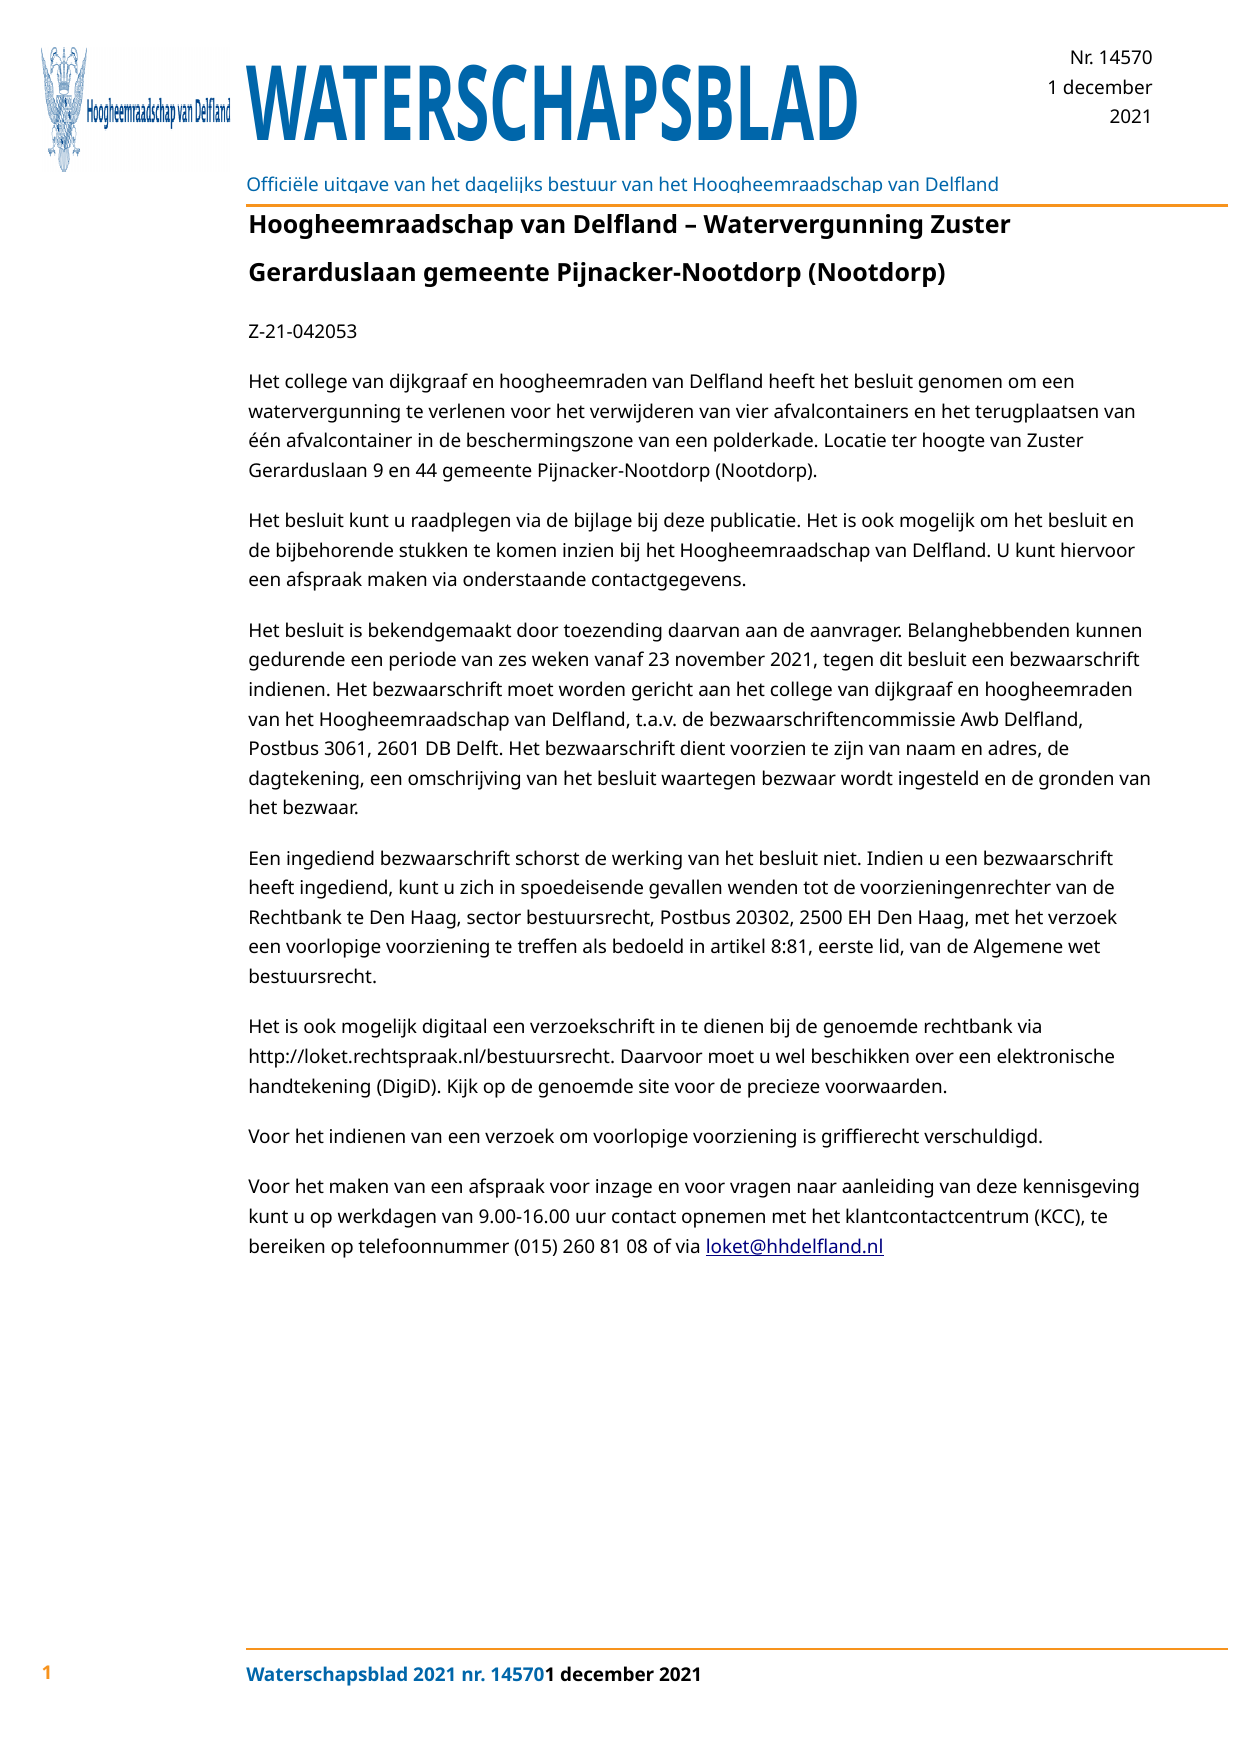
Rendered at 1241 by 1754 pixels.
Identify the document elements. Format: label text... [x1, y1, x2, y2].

text Het college van dijkgraaf en hoogheemraden van Delfland heeft het besluit genomen om een watervergunning te verlenen voor het verwijderen van vier afvalcontainers en het terugplaatsen van één afvalcontainer in de beschermingszone van een polderkade. Locatie ter hoogte van Zuster Gerarduslaan 9 en 44 gemeente Pijnacker-Nootdorp (Nootdorp). [248, 368, 1152, 483]
text Het besluit kunt u raadplegen via de bijlage bij deze publicatie. Het is ook mogelijk om het besluit en de bijbehorende stukken te komen inzien bij het Hoogheemraadschap van Delfland. U kunt hiervoor een afspraak maken via onderstaande contactgegevens. [248, 507, 1152, 592]
text Het is ook mogelijk digitaal een verzoekschrift in te dienen bij de genoemde rechtbank via http://loket.rechtspraak.nl/bestuursrecht. Daarvoor moet u wel beschikken over een elektronische handtekening (DigiD). Kijk op de genoemde site voor de precieze voorwaarden. [248, 1014, 1152, 1099]
text Voor het maken van een afspraak voor inzage en voor vragen naar aanleiding van deze kennisgeving kunt u op werkdagen van 9.00-16.00 uur contact opnemen met het klantcontactcentrum (KCC), te bereiken op telefoonnummer (015) 260 81 08 of via loket@hhdelfland.nl [248, 1174, 1152, 1259]
picture [41, 47, 231, 172]
text Een ingediend bezwaarschrift schorst de werking van het besluit niet. Indien u een bezwaarschrift heeft ingediend, kunt u zich in spoedeisende gevallen wenden tot de voorzieningenrechter van de Rechtbank te Den Haag, sector bestuursrecht, Postbus 20302, 2500 EH Den Haag, met het verzoek een voorlopige voorziening te treffen als bedoeld in artikel 8:81, eerste lid, van de Algemene wet bestuursrecht. [248, 845, 1152, 989]
text Hoogheemraadschap van Delfland – Watervergunning Zuster Gerarduslaan gemeente Pijnacker-Nootdorp (Nootdorp) [248, 207, 1152, 288]
text Het besluit is bekendgemaakt door toezending daarvan aan de aanvrager. Belanghebbenden kunnen gedurende een periode van zes weken vanaf 23 november 2021, tegen dit besluit een bezwaarschrift indienen. Het bezwaarschrift moet worden gericht aan het college van dijkgraaf en hoogheemraden van het Hoogheemraadschap van Delfland, t.a.v. de bezwaarschriftencommissie Awb Delfland, Postbus 3061, 2601 DB Delft. Het bezwaarschrift dient voorzien te zijn van naam en adres, de dagtekening, een omschrijving van het besluit waartegen bezwaar wordt ingesteld en de gronden van het bezwaar. [248, 617, 1152, 820]
text Z-21-042053 [248, 318, 1152, 344]
text Voor het indienen van een verzoek om voorlopige voorziening is griffierecht verschuldigd. [248, 1123, 1152, 1149]
